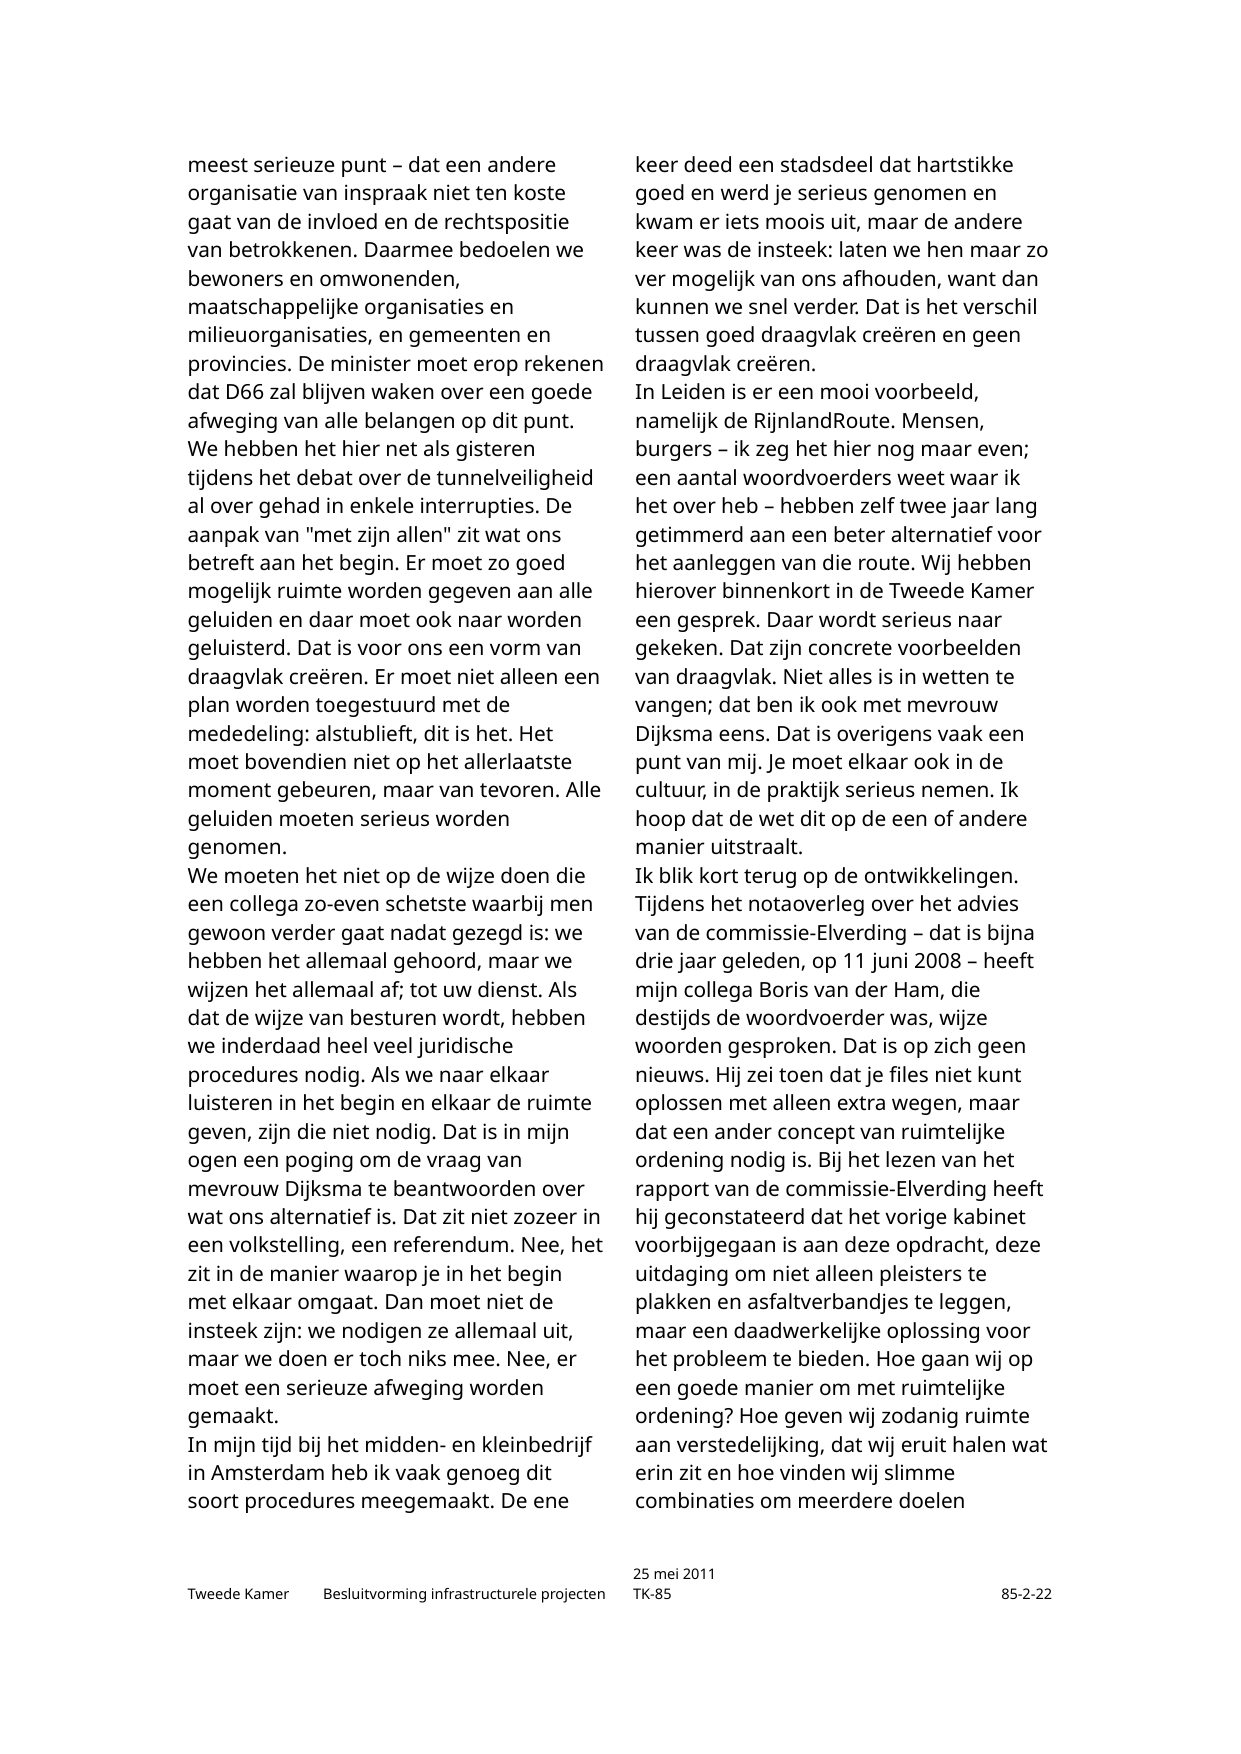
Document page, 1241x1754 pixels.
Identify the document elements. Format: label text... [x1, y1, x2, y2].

text In Leiden is er een mooi voorbeeld, namelijk de RijnlandRoute. Mensen, burgers – ik zeg het hier nog maar even; een aantal woordvoerders weet waar ik het over heb – hebben zelf twee jaar lang getimmerd aan een beter alternatief voor het aanleggen van die route. Wij hebben hierover binnenkort in de Tweede Kamer een gesprek. Daar wordt serieus naar gekeken. Dat zijn concrete voorbeelden van draagvlak. Niet alles is in wetten te vangen; dat ben ik ook met mevrouw Dijksma eens. Dat is overigens vaak een punt van mij. Je moet elkaar ook in de cultuur, in de praktijk serieus nemen. Ik hoop dat de wet dit op de een of andere manier uitstraalt. [635, 377, 1053, 861]
text keer deed een stadsdeel dat hartstikke goed en werd je serieus genomen en kwam er iets moois uit, maar de andere keer was de insteek: laten we hen maar zo ver mogelijk van ons afhouden, want dan kunnen we snel verder. Dat is het verschil tussen goed draagvlak creëren en geen draagvlak creëren. [635, 150, 1053, 377]
text Ik blik kort terug op de ontwikkelingen. Tijdens het notaoverleg over het advies van de commissie-Elverding – dat is bijna drie jaar geleden, op 11 juni 2008 – heeft mijn collega Boris van der Ham, die destijds de woordvoerder was, wijze woorden gesproken. Dat is op zich geen nieuws. Hij zei toen dat je files niet kunt oplossen met alleen extra wegen, maar dat een ander concept van ruimtelijke ordening nodig is. Bij het lezen van het rapport van de commissie-Elverding heeft hij geconstateerd dat het vorige kabinet voorbijgegaan is aan deze opdracht, deze uitdaging om niet alleen pleisters te plakken en asfaltverbandjes te leggen, maar een daadwerkelijke oplossing voor het probleem te bieden. Hoe gaan wij op een goede manier om met ruimtelijke ordening? Hoe geven wij zodanig ruimte aan verstedelijking, dat wij eruit halen wat erin zit en hoe vinden wij slimme combinaties om meerdere doelen [635, 861, 1053, 1515]
text We moeten het niet op de wijze doen die een collega zo-even schetste waarbij men gewoon verder gaat nadat gezegd is: we hebben het allemaal gehoord, maar we wijzen het allemaal af; tot uw dienst. Als dat de wijze van besturen wordt, hebben we inderdaad heel veel juridische procedures nodig. Als we naar elkaar luisteren in het begin en elkaar de ruimte geven, zijn die niet nodig. Dat is in mijn ogen een poging om de vraag van mevrouw Dijksma te beantwoorden over wat ons alternatief is. Dat zit niet zozeer in een volkstelling, een referendum. Nee, het zit in de manier waarop je in het begin met elkaar omgaat. Dan moet niet de insteek zijn: we nodigen ze allemaal uit, maar we doen er toch niks mee. Nee, er moet een serieuze afweging worden gemaakt. [187, 861, 605, 1430]
text meest serieuze punt – dat een andere organisatie van inspraak niet ten koste gaat van de invloed en de rechtspositie van betrokkenen. Daarmee bedoelen we bewoners en omwonenden, maatschappelijke organisaties en milieuorganisaties, en gemeenten en provincies. De minister moet erop rekenen dat D66 zal blijven waken over een goede afweging van alle belangen op dit punt. We hebben het hier net als gisteren tijdens het debat over de tunnelveiligheid al over gehad in enkele interrupties. De aanpak van "met zijn allen" zit wat ons betreft aan het begin. Er moet zo goed mogelijk ruimte worden gegeven aan alle geluiden en daar moet ook naar worden geluisterd. Dat is voor ons een vorm van draagvlak creëren. Er moet niet alleen een plan worden toegestuurd met de mededeling: alstublieft, dit is het. Het moet bovendien niet op het allerlaatste moment gebeuren, maar van tevoren. Alle geluiden moeten serieus worden genomen. [187, 150, 605, 861]
text In mijn tijd bij het midden- en kleinbedrijf in Amsterdam heb ik vaak genoeg dit soort procedures meegemaakt. De ene [187, 1430, 605, 1515]
